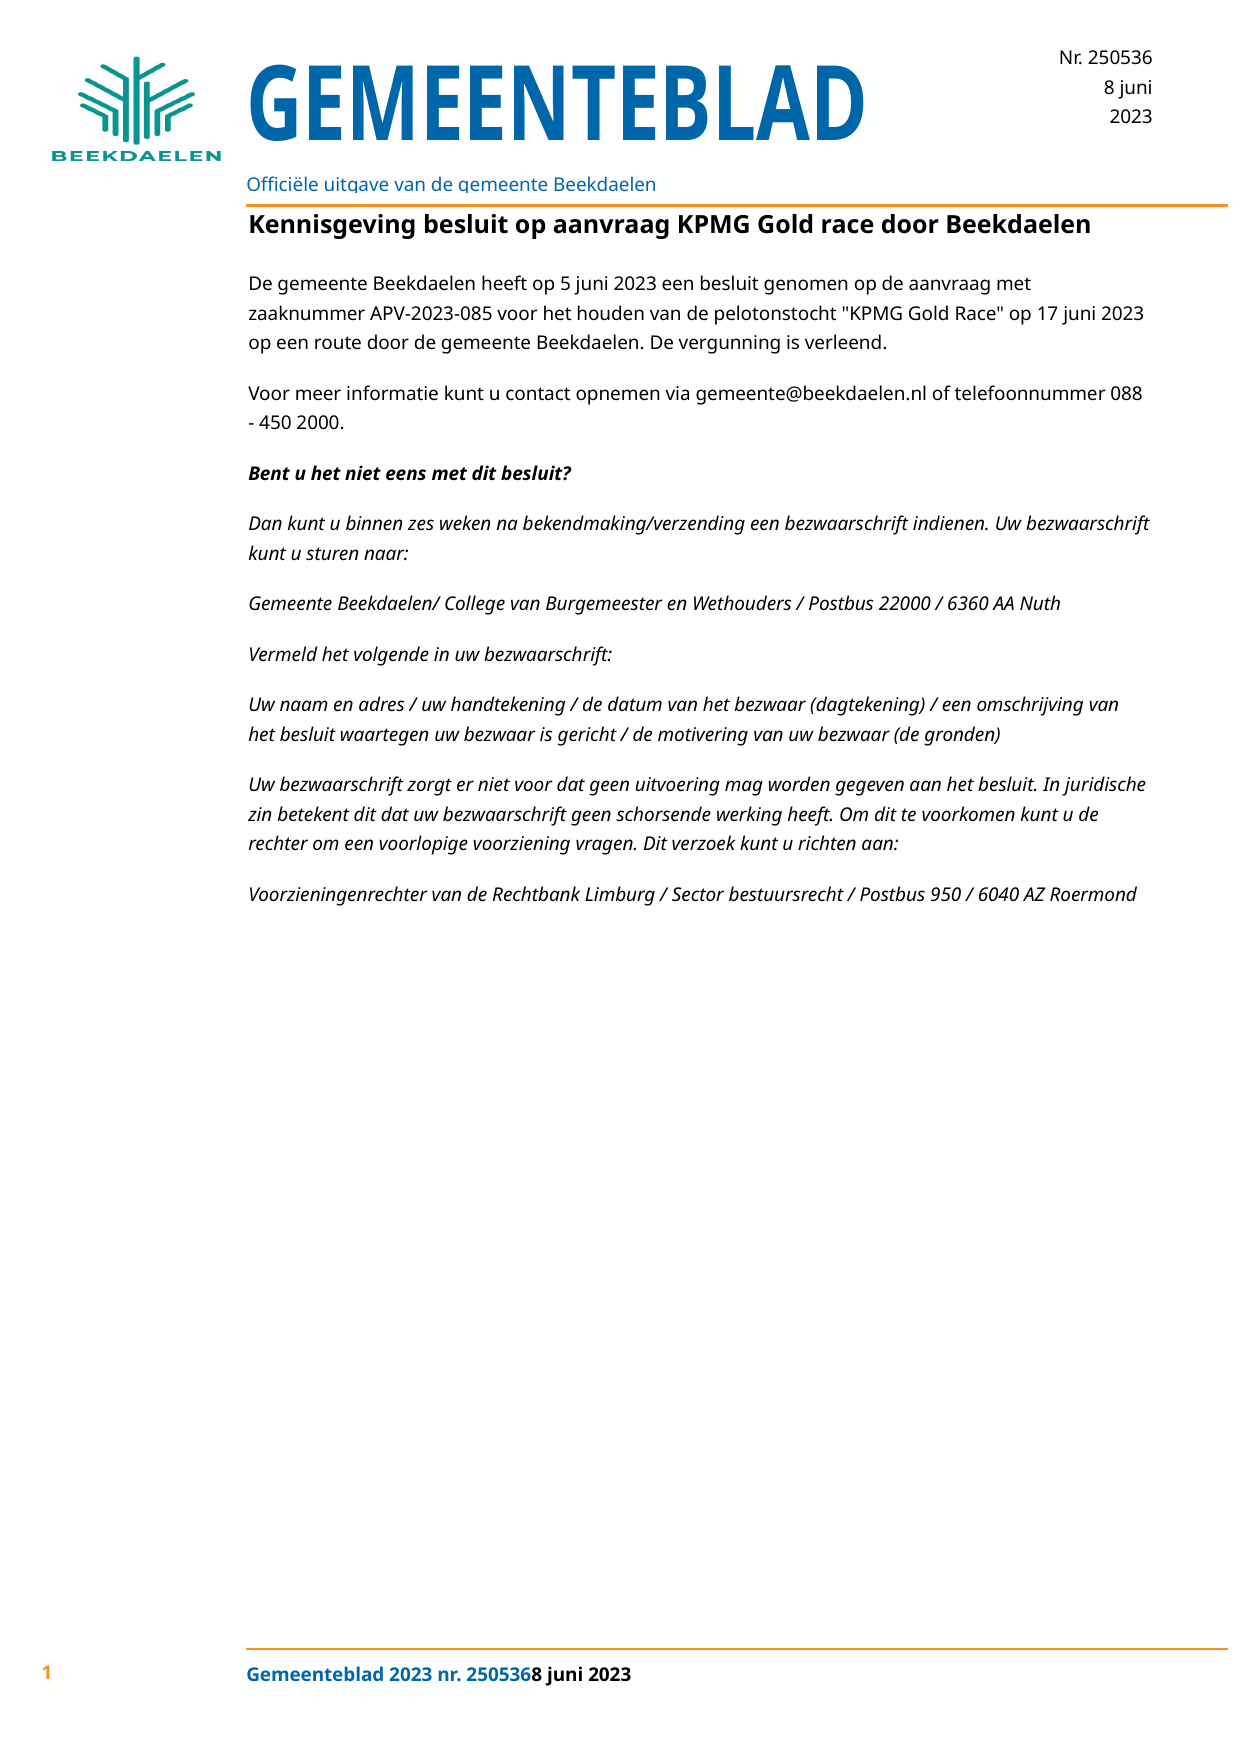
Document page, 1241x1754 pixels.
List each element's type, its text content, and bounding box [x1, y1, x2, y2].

text Uw bezwaarschrift zorgt er niet voor dat geen uitvoering mag worden gegeven aan het besluit. In juridische zin betekent dit dat uw bezwaarschrift geen schorsende werking heeft. Om dit te voorkomen kunt u de rechter om een voorlopige voorziening vragen. Dit verzoek kunt u richten aan: [248, 771, 1152, 856]
text Bent u het niet eens met dit besluit? [248, 460, 1152, 486]
text Kennisgeving besluit op aanvraag KPMG Gold race door Beekdaelen [248, 207, 1152, 241]
text Vermeld het volgende in uw bezwaarschrift: [248, 641, 1152, 666]
text Voor meer informatie kunt u contact opnemen via gemeente@beekdaelen.nl of telefoonnummer 088 - 450 2000. [248, 380, 1152, 435]
text Voorzieningenrechter van de Rechtbank Limburg / Sector bestuursrecht / Postbus 950 / 6040 AZ Roermond [248, 881, 1152, 906]
text Dan kunt u binnen zes weken na bekendmaking/verzending een bezwaarschrift indienen. Uw bezwaarschrift kunt u sturen naar: [248, 510, 1152, 566]
text Gemeente Beekdaelen/ College van Burgemeester en Wethouders / Postbus 22000 / 6360 AA Nuth [248, 590, 1152, 616]
picture [41, 47, 231, 172]
text De gemeente Beekdaelen heeft op 5 juni 2023 een besluit genomen op de aanvraag met zaaknummer APV-2023-085 voor het houden van de pelotonstocht "KPMG Gold Race" op 17 juni 2023 op een route door de gemeente Beekdaelen. De vergunning is verleend. [248, 270, 1152, 355]
text Uw naam en adres / uw handtekening / de datum van het bezwaar (dagtekening) / een omschrijving van het besluit waartegen uw bezwaar is gericht / de motivering van uw bezwaar (de gronden) [248, 691, 1152, 746]
